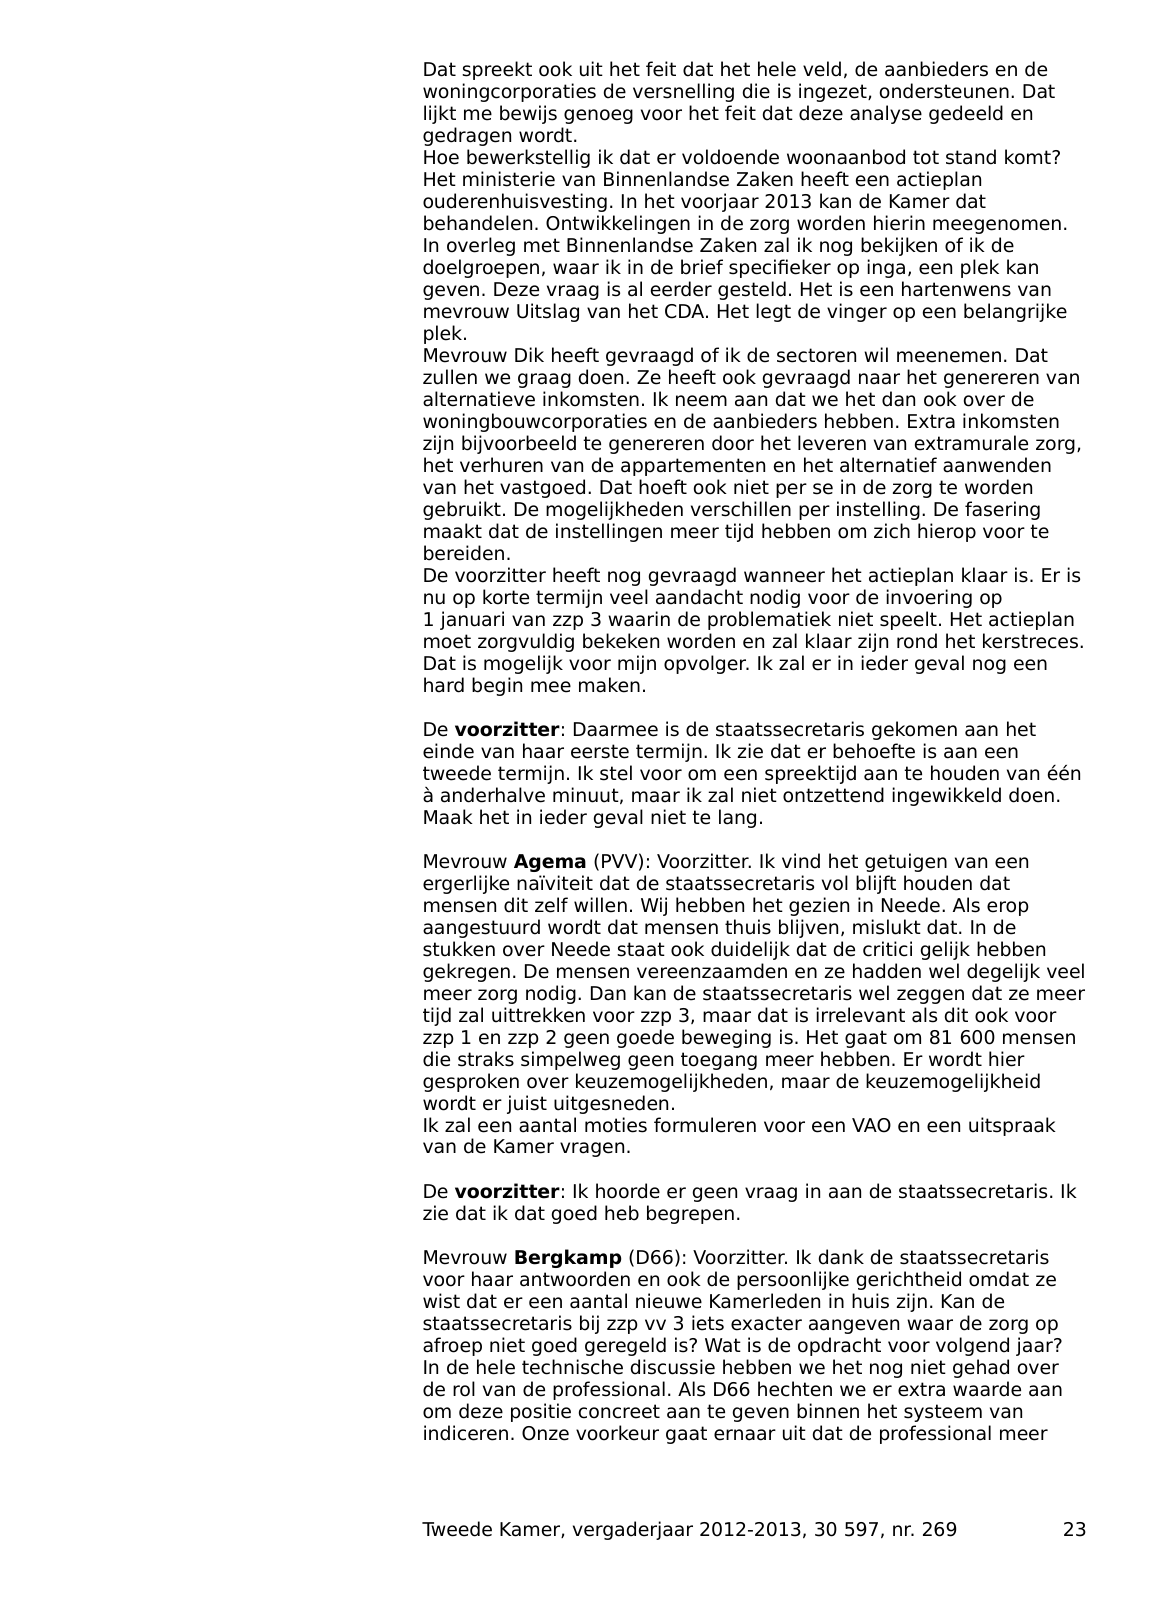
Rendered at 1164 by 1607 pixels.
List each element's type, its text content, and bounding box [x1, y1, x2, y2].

text Mevrouw Agema (PVV): Voorzitter. Ik vind het getuigen van een ergerlijke naïviteit dat de staatssecretaris vol blijft houden dat mensen dit zelf willen. Wij hebben het gezien in Neede. Als erop aangestuurd wordt dat mensen thuis blijven, mislukt dat. In de stukken over Neede staat ook duidelijk dat de critici gelijk hebben gekregen. De mensen vereenzaamden en ze hadden wel degelijk veel meer zorg nodig. Dan kan de staatssecretaris wel zeggen dat ze meer tijd zal uittrekken voor zzp 3, maar dat is irrelevant als dit ook voor zzp 1 en zzp 2 geen goede beweging is. Het gaat om 81 600 mensen die straks simpelweg geen toegang meer hebben. Er wordt hier gesproken over keuzemogelijkheden, maar de keuzemogelijkheid wordt er juist uitgesneden. [422, 851, 1087, 1114]
text Dat spreekt ook uit het feit dat het hele veld, de aanbieders en de woningcorporaties de versnelling die is ingezet, ondersteunen. Dat lijkt me bewijs genoeg voor het feit dat deze analyse gedeeld en gedragen wordt. [422, 59, 1087, 147]
text Hoe bewerkstellig ik dat er voldoende woonaanbod tot stand komt? Het ministerie van Binnenlandse Zaken heeft een actieplan ouderenhuisvesting. In het voorjaar 2013 kan de Kamer dat behandelen. Ontwikkelingen in de zorg worden hierin meegenomen. In overleg met Binnenlandse Zaken zal ik nog bekijken of ik de doelgroepen, waar ik in de brief specifieker op inga, een plek kan geven. Deze vraag is al eerder gesteld. Het is een hartenwens van mevrouw Uitslag van het CDA. Het legt de vinger op een belangrijke plek. [422, 147, 1087, 345]
text Ik zal een aantal moties formuleren voor een VAO en een uitspraak van de Kamer vragen. [422, 1114, 1087, 1158]
text Mevrouw Dik heeft gevraagd of ik de sectoren wil meenemen. Dat zullen we graag doen. Ze heeft ook gevraagd naar het genereren van alternatieve inkomsten. Ik neem aan dat we het dan ook over de woningbouwcorporaties en de aanbieders hebben. Extra inkomsten zijn bijvoorbeeld te genereren door het leveren van extramurale zorg, het verhuren van de appartementen en het alternatief aanwenden van het vastgoed. Dat hoeft ook niet per se in de zorg te worden gebruikt. De mogelijkheden verschillen per instelling. De fasering maakt dat de instellingen meer tijd hebben om zich hierop voor te bereiden. [422, 345, 1087, 564]
text Mevrouw Bergkamp (D66): Voorzitter. Ik dank de staatssecretaris voor haar antwoorden en ook de persoonlijke gerichtheid omdat ze wist dat er een aantal nieuwe Kamerleden in huis zijn. Kan de staatssecretaris bij zzp vv 3 iets exacter aangeven waar de zorg op afroep niet goed geregeld is? Wat is de opdracht voor volgend jaar? [422, 1247, 1087, 1357]
text De voorzitter heeft nog gevraagd wanneer het actieplan klaar is. Er is nu op korte termijn veel aandacht nodig voor de invoering op 1 januari van zzp 3 waarin de problematiek niet speelt. Het actieplan moet zorgvuldig bekeken worden en zal klaar zijn rond het kerstreces. Dat is mogelijk voor mijn opvolger. Ik zal er in ieder geval nog een hard begin mee maken. [422, 564, 1087, 696]
text De voorzitter: Ik hoorde er geen vraag in aan de staatssecretaris. Ik zie dat ik dat goed heb begrepen. [422, 1181, 1087, 1224]
text In de hele technische discussie hebben we het nog niet gehad over de rol van de professional. Als D66 hechten we er extra waarde aan om deze positie concreet aan te geven binnen het systeem van indiceren. Onze voorkeur gaat ernaar uit dat de professional meer [422, 1357, 1087, 1444]
text De voorzitter: Daarmee is de staatssecretaris gekomen aan het einde van haar eerste termijn. Ik zie dat er behoefte is aan een tweede termijn. Ik stel voor om een spreektijd aan te houden van één à anderhalve minuut, maar ik zal niet ontzettend ingewikkeld doen. Maak het in ieder geval niet te lang. [422, 719, 1087, 828]
